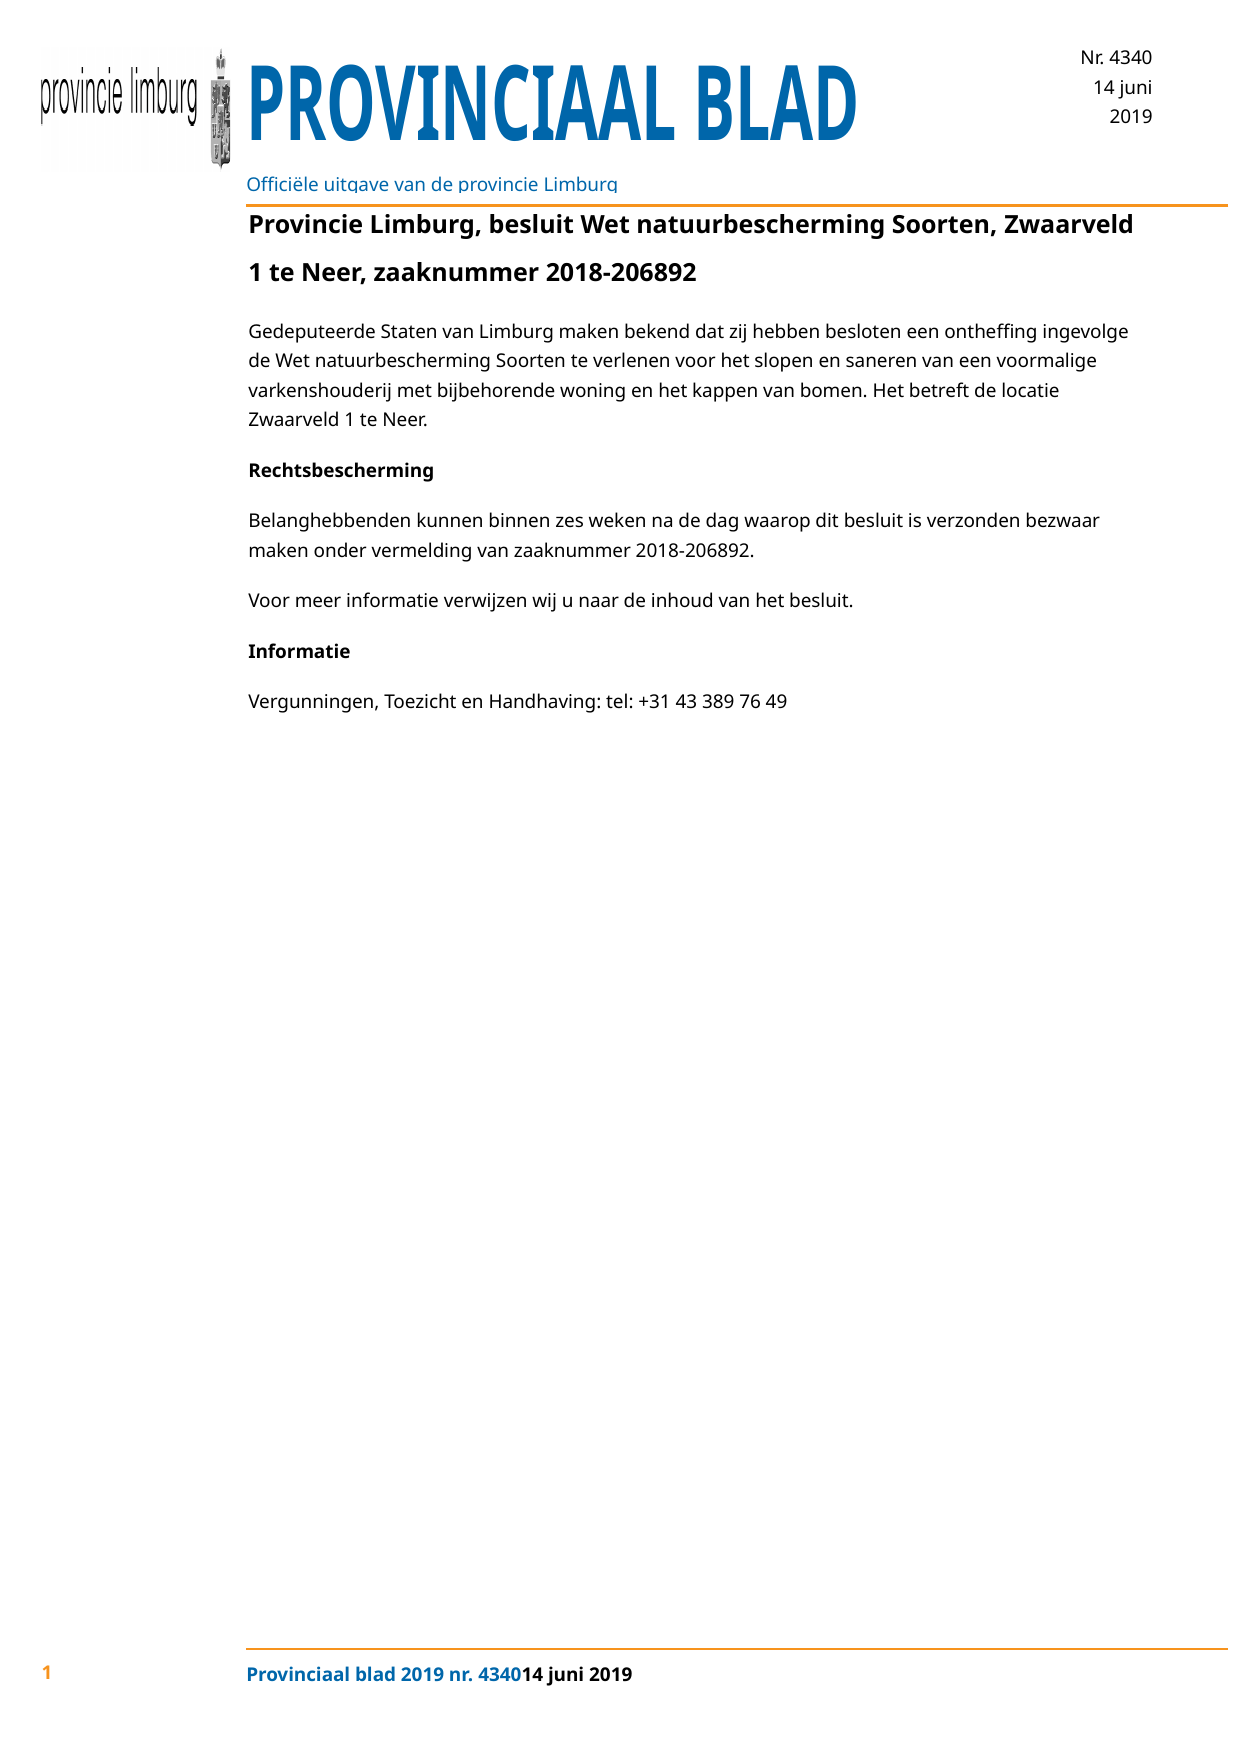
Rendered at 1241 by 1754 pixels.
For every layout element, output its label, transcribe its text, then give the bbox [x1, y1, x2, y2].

text Provincie Limburg, besluit Wet natuurbescherming Soorten, Zwaarveld 1 te Neer, zaaknummer 2018-206892 [248, 207, 1152, 288]
text Informatie [248, 638, 1152, 664]
picture [41, 47, 231, 172]
text Belanghebbenden kunnen binnen zes weken na de dag waarop dit besluit is verzonden bezwaar maken onder vermelding van zaaknummer 2018-206892. [248, 507, 1152, 563]
text Rechtsbescherming [248, 457, 1152, 483]
text Voor meer informatie verwijzen wij u naar de inhoud van het besluit. [248, 587, 1152, 613]
text Vergunningen, Toezicht en Handhaving: tel: +31 43 389 76 49 [248, 688, 1152, 714]
text Gedeputeerde Staten van Limburg maken bekend dat zij hebben besloten een ontheffing ingevolge de Wet natuurbescherming Soorten te verlenen voor het slopen en saneren van een voormalige varkenshouderij met bijbehorende woning en het kappen van bomen. Het betreft de locatie Zwaarveld 1 te Neer. [248, 318, 1152, 432]
